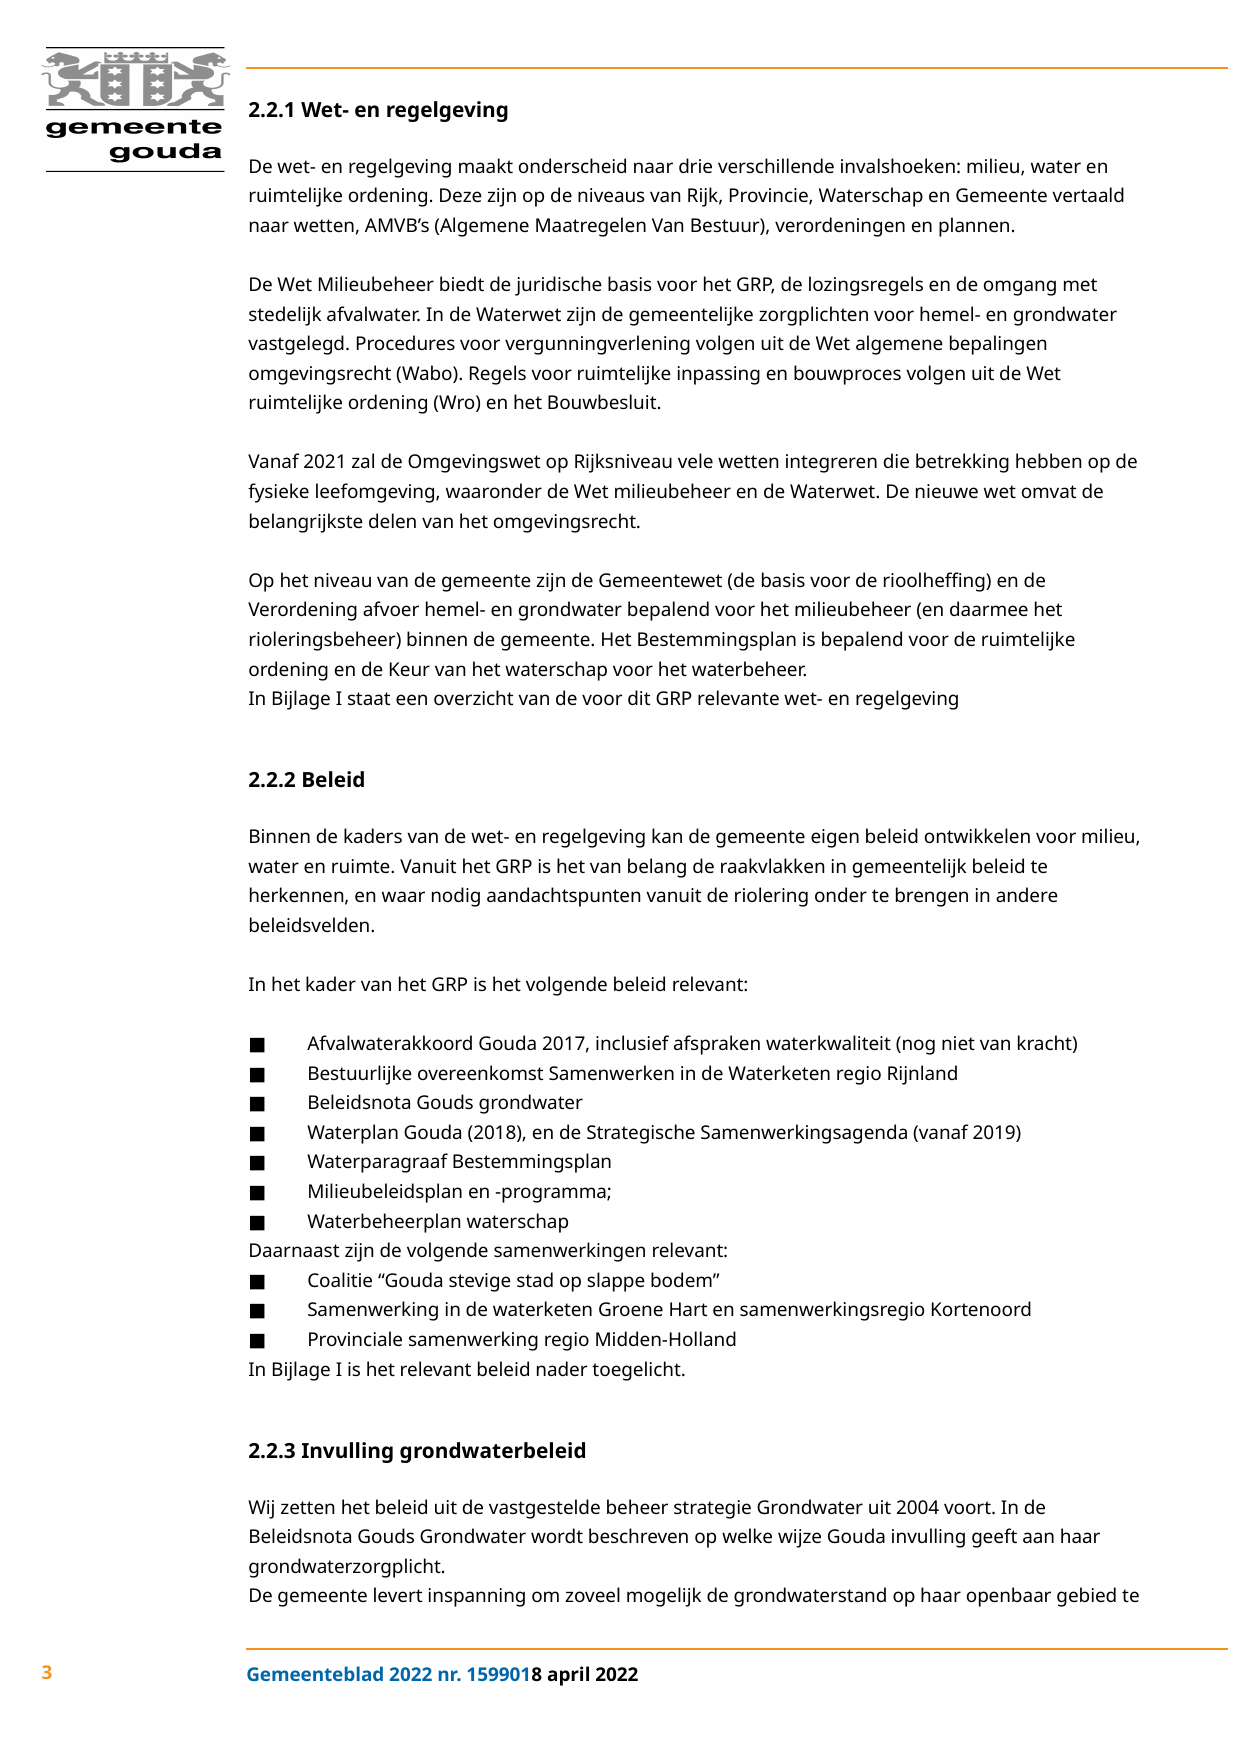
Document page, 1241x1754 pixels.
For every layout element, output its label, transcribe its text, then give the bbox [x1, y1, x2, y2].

text De Wet Milieubeheer biedt de juridische basis voor het GRP, de lozingsregels en de omgang met stedelijk afvalwater. In de Waterwet zijn de gemeentelijke zorgplichten voor hemel- en grondwater vastgelegd. Procedures voor vergunningverlening volgen uit de Wet algemene bepalingen omgevingsrecht (Wabo). Regels voor ruimtelijke inpassing en bouwproces volgen uit de Wet ruimtelijke ordening (Wro) en het Bouwbesluit. [248, 271, 1152, 415]
list Waterparagraaf Bestemmingsplan [248, 1149, 1152, 1174]
text Vanaf 2021 zal de Omgevingswet op Rijksniveau vele wetten integreren die betrekking hebben op de fysieke leefomgeving, waaronder de Wet milieubeheer en de Waterwet. De nieuwe wet omvat de belangrijkste delen van het omgevingsrecht. [248, 449, 1152, 533]
text Binnen de kaders van de wet- en regelgeving kan de gemeente eigen beleid ontwikkelen voor milieu, water en ruimte. Vanuit het GRP is het van belang de raakvlakken in gemeentelijk beleid te herkennen, en waar nodig aandachtspunten vanuit de riolering onder te brengen in andere beleidsvelden. [248, 823, 1152, 938]
text De gemeente levert inspanning om zoveel mogelijk de grondwaterstand op haar openbaar gebied te [248, 1583, 1152, 1608]
text 2.2.1 Wet- en regelgeving [248, 95, 1152, 123]
list Milieubeleidsplan en -programma; [248, 1178, 1152, 1204]
text De wet- en regelgeving maakt onderscheid naar drie verschillende invalshoeken: milieu, water en ruimtelijke ordening. Deze zijn op de niveaus van Rijk, Provincie, Waterschap en Gemeente vertaald naar wetten, AMVB’s (Algemene Maatregelen Van Bestuur), verordeningen en plannen. [248, 153, 1152, 238]
text In Bijlage I is het relevant beleid nader toegelicht. [248, 1356, 1152, 1382]
list Bestuurlijke overeenkomst Samenwerken in de Waterketen regio Rijnland [248, 1060, 1152, 1086]
list Coalitie “Gouda stevige stad op slappe bodem” [248, 1267, 1152, 1293]
text Wij zetten het beleid uit de vastgestelde beheer strategie Grondwater uit 2004 voort. In de Beleidsnota Gouds Grondwater wordt beschreven op welke wijze Gouda invulling geeft aan haar grondwaterzorgplicht. [248, 1494, 1152, 1579]
list Samenwerking in de waterketen Groene Hart en samenwerkingsregio Kortenoord [248, 1297, 1152, 1322]
list Waterplan Gouda (2018), en de Strategische Samenwerkingsagenda (vanaf 2019) [248, 1119, 1152, 1145]
picture [41, 47, 231, 172]
list Afvalwaterakkoord Gouda 2017, inclusief afspraken waterkwaliteit (nog niet van kracht) [248, 1030, 1152, 1056]
text 2.2.3 Invulling grondwaterbeleid [248, 1436, 1152, 1464]
text 2.2.2 Beleid [248, 765, 1152, 794]
text Op het niveau van de gemeente zijn de Gemeentewet (de basis voor de rioolheffing) en de Verordening afvoer hemel- en grondwater bepalend voor het milieubeheer (en daarmee het rioleringsbeheer) binnen de gemeente. Het Bestemmingsplan is bepalend voor de ruimtelijke ordening en de Keur van het waterschap voor het waterbeheer. [248, 567, 1152, 681]
list Beleidsnota Gouds grondwater [248, 1089, 1152, 1115]
text In Bijlage I staat een overzicht van de voor dit GRP relevante wet- en regelgeving [248, 685, 1152, 711]
text Daarnaast zijn de volgende samenwerkingen relevant: [248, 1237, 1152, 1263]
list Provinciale samenwerking regio Midden-Holland [248, 1326, 1152, 1352]
list Waterbeheerplan waterschap [248, 1208, 1152, 1234]
text In het kader van het GRP is het volgende beleid relevant: [248, 971, 1152, 997]
